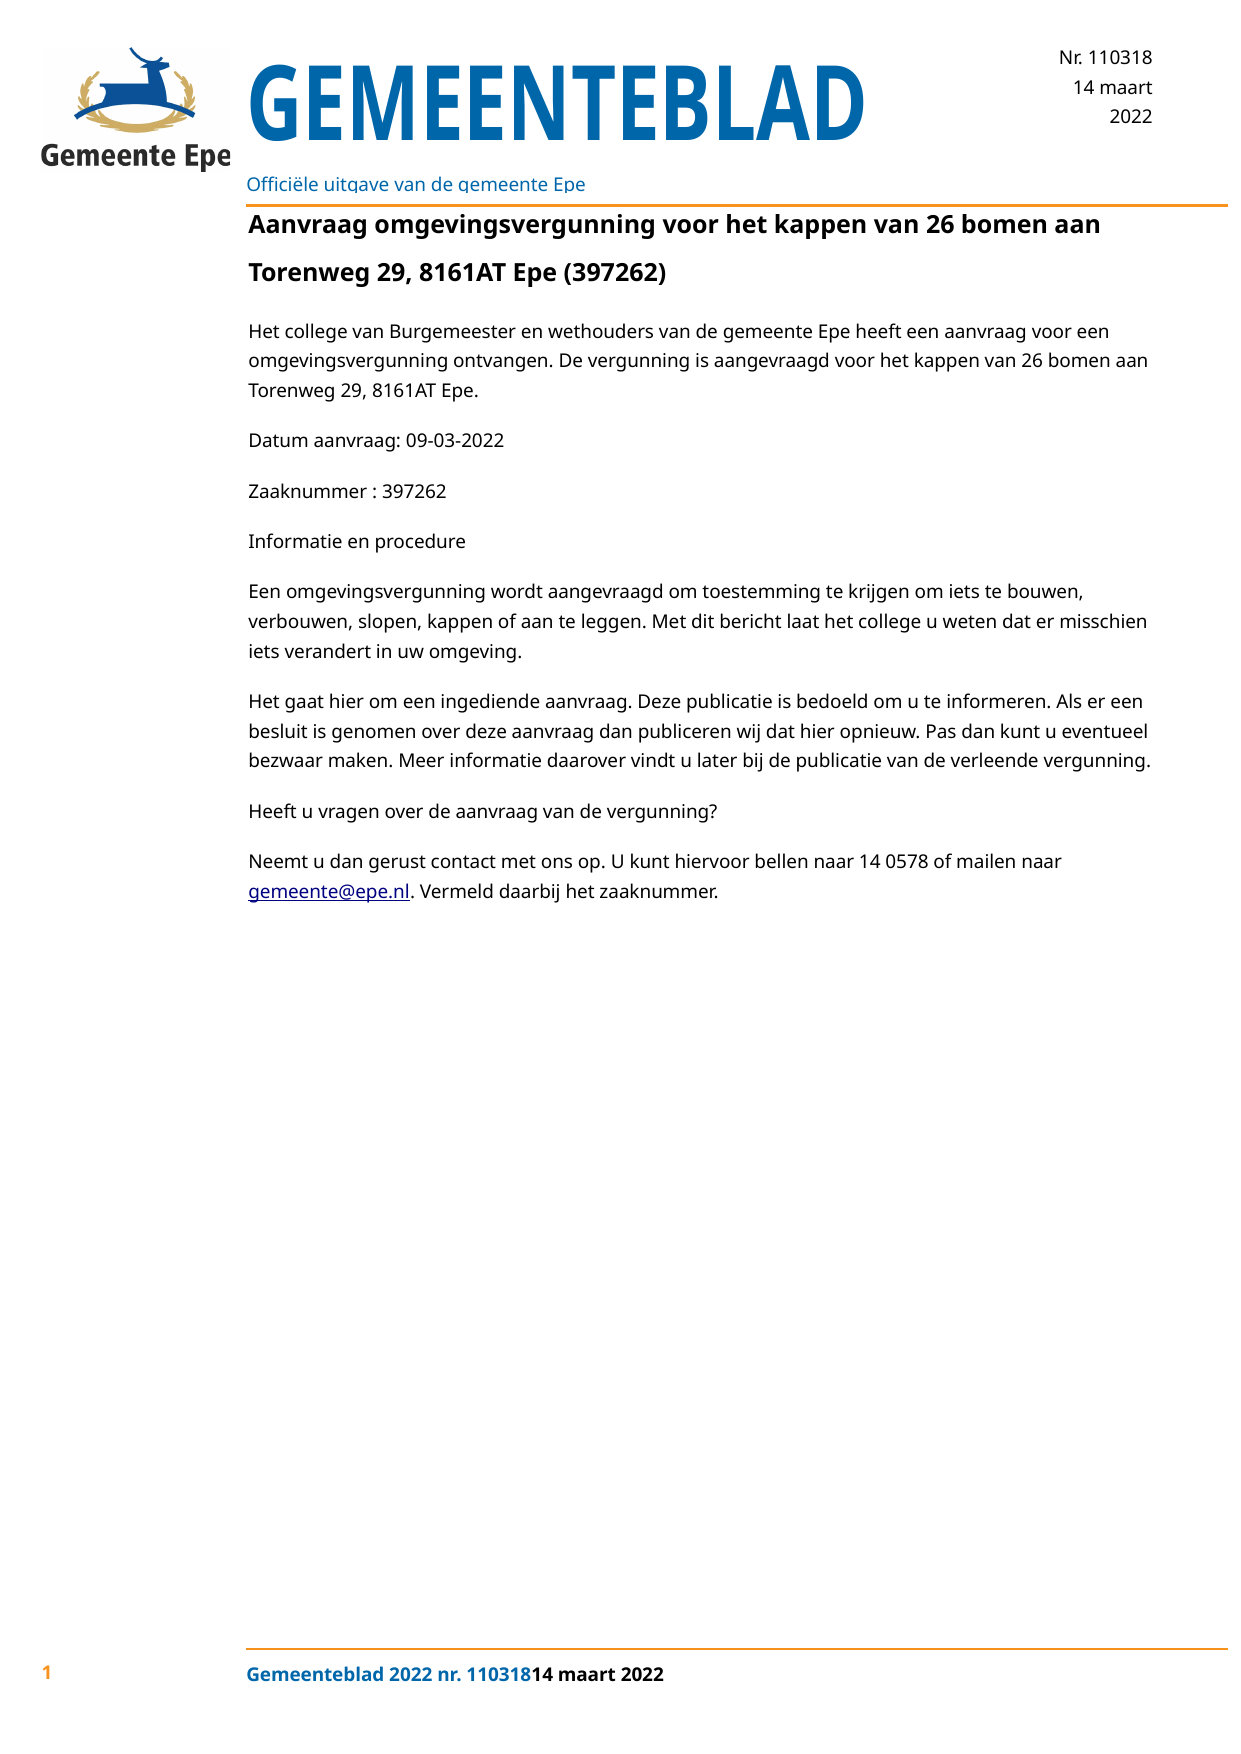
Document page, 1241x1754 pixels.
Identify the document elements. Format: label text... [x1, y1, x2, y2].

text Datum aanvraag: 09-03-2022 [248, 427, 1152, 453]
text Het gaat hier om een ingediende aanvraag. Deze publicatie is bedoeld om u te informeren. Als er een besluit is genomen over deze aanvraag dan publiceren wij dat hier opnieuw. Pas dan kunt u eventueel bezwaar maken. Meer informatie daarover vindt u later bij de publicatie van de verleende vergunning. [248, 688, 1152, 773]
text Informatie en procedure [248, 528, 1152, 554]
text Het college van Burgemeester en wethouders van de gemeente Epe heeft een aanvraag voor een omgevingsvergunning ontvangen. De vergunning is aangevraagd voor het kappen van 26 bomen aan Torenweg 29, 8161AT Epe. [248, 318, 1152, 403]
picture [41, 47, 231, 172]
text Een omgevingsvergunning wordt aangevraagd om toestemming te krijgen om iets te bouwen, verbouwen, slopen, kappen of aan te leggen. Met dit bericht laat het college u weten dat er misschien iets verandert in uw omgeving. [248, 579, 1152, 664]
text Heeft u vragen over de aanvraag van de vergunning? [248, 798, 1152, 824]
text Neemt u dan gerust contact met ons op. U kunt hiervoor bellen naar 14 0578 of mailen naar gemeente@epe.nl. Vermeld daarbij het zaaknummer. [248, 848, 1152, 904]
text Aanvraag omgevingsvergunning voor het kappen van 26 bomen aan Torenweg 29, 8161AT Epe (397262) [248, 207, 1152, 288]
text Zaaknummer : 397262 [248, 478, 1152, 504]
